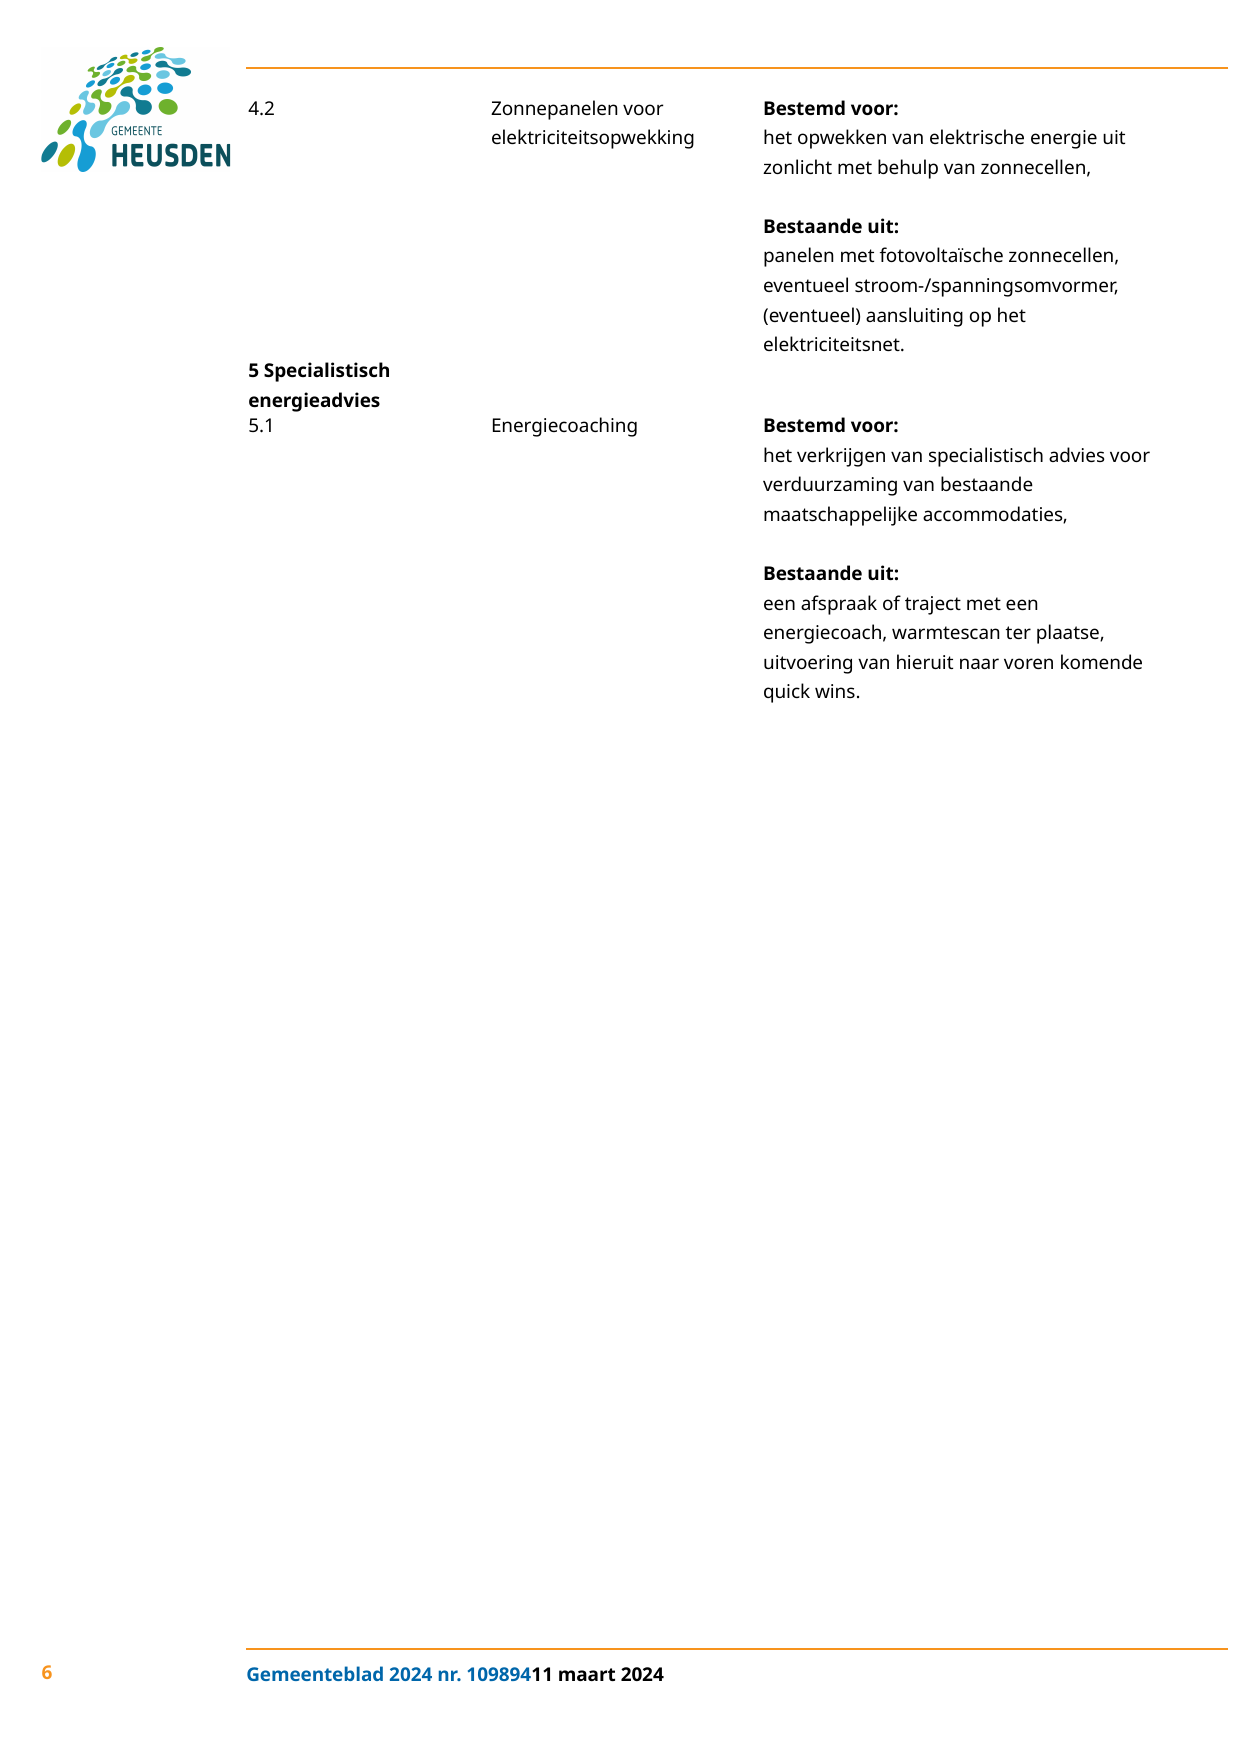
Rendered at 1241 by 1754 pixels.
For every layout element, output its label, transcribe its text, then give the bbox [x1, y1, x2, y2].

table_cell 5 Specialistisch energieadvies [248, 357, 491, 412]
table_cell Bestemd voor: het verkrijgen van specialistisch advies voor verduurzaming van bestaande maatschappelijke accommodaties, Bestaande uit: een afspraak of traject met een energiecoach, warmtescan ter plaatse, uitvoering van hieruit naar voren komende quick wins. [763, 413, 1152, 704]
table_cell Bestemd voor: het opwekken van elektrische energie uit zonlicht met behulp van zonnecellen, Bestaande uit: panelen met fotovoltaïsche zonnecellen, eventueel stroom-/spanningsomvormer, (eventueel) aansluiting op het elektriciteitsnet. [763, 95, 1152, 357]
table_cell 5.1 [248, 413, 491, 704]
picture [41, 47, 231, 172]
table_cell Zonnepanelen voor elektriciteitsopwekking [491, 95, 763, 357]
table_cell Energiecoaching [491, 413, 763, 704]
table_cell 4.2 [248, 95, 491, 357]
table_cell [491, 357, 763, 412]
table_cell [763, 357, 1152, 412]
